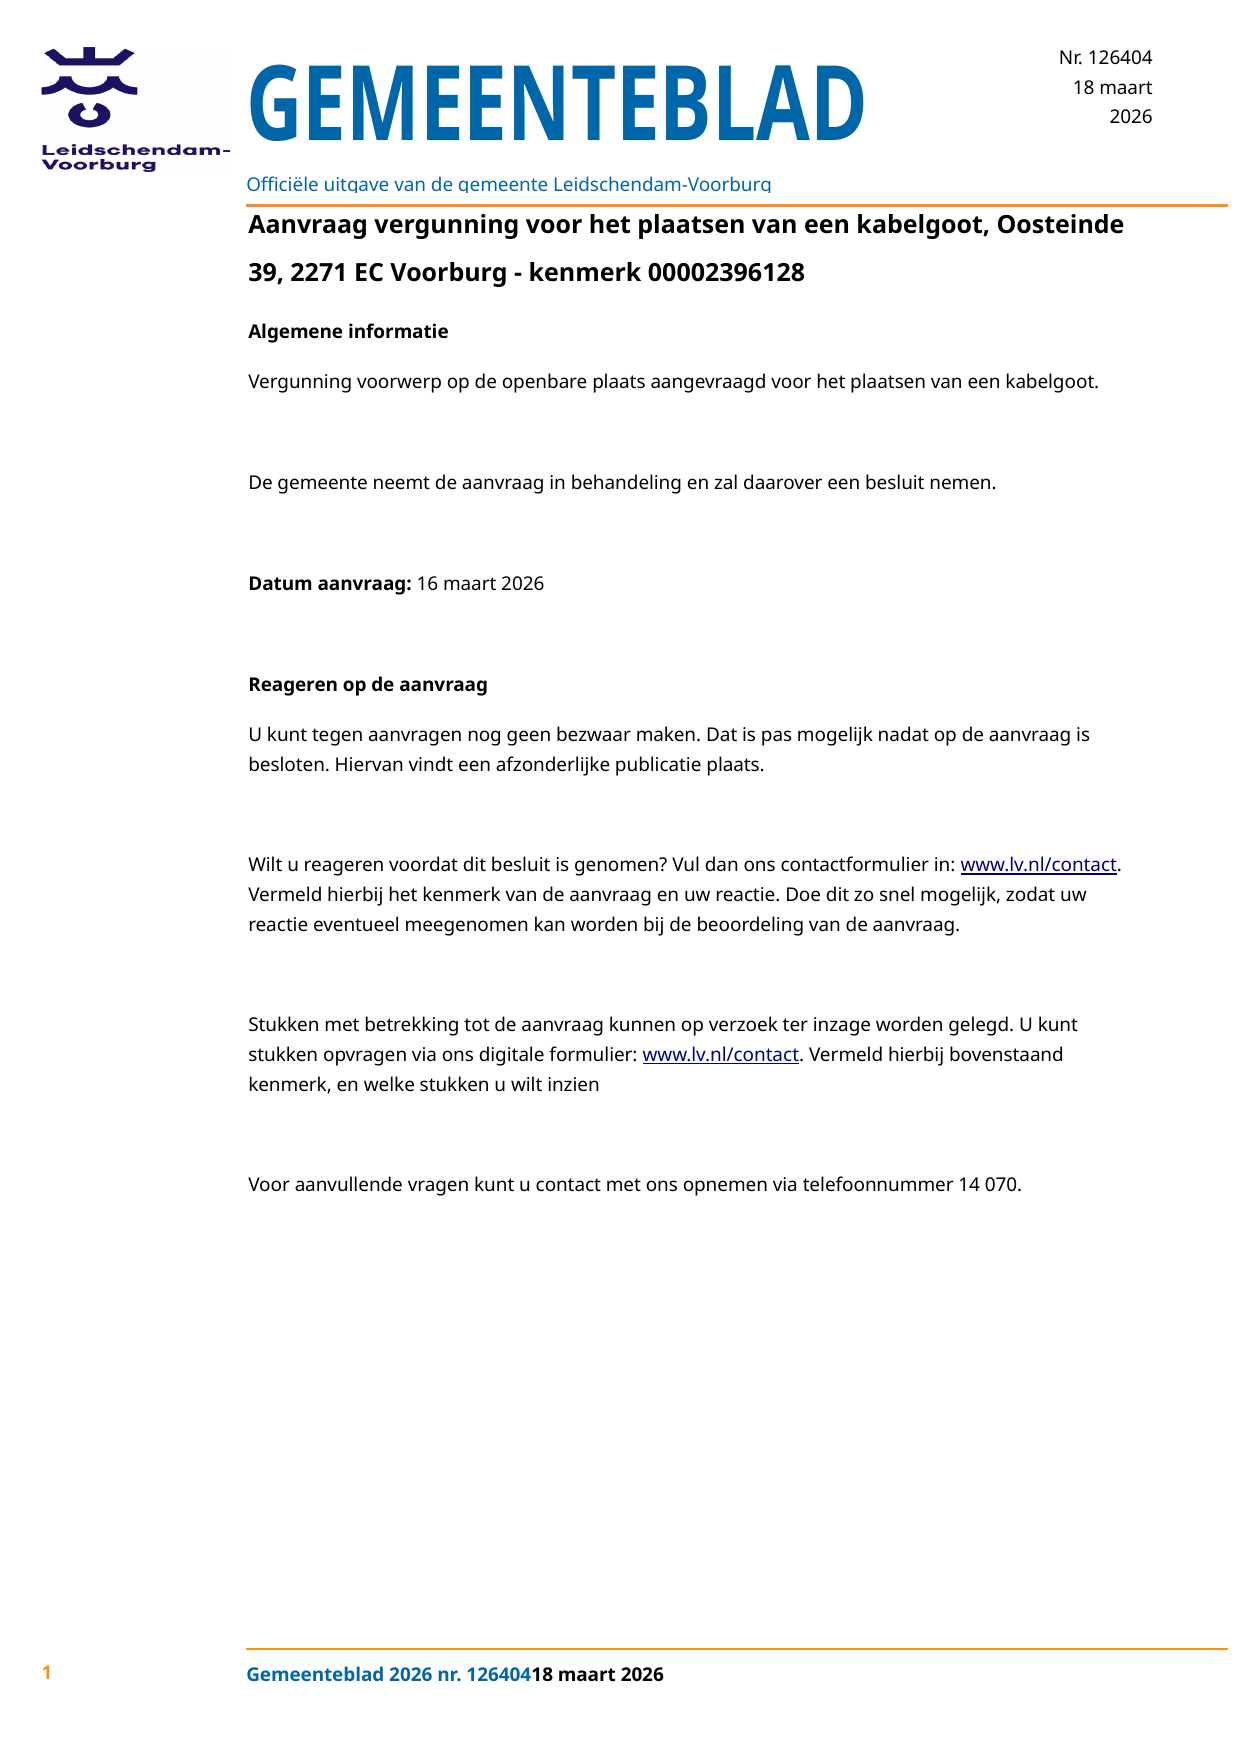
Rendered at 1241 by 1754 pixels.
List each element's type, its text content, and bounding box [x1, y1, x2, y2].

text Datum aanvraag: 16 maart 2026 [248, 570, 1152, 596]
text Algemene informatie [248, 318, 1152, 344]
text Reageren op de aanvraag [248, 671, 1152, 697]
text Stukken met betrekking tot de aanvraag kunnen op verzoek ter inzage worden gelegd. U kunt stukken opvragen via ons digitale formulier: www.lv.nl/contact. Vermeld hierbij bovenstaand kenmerk, en welke stukken u wilt inzien [248, 1012, 1152, 1097]
text Aanvraag vergunning voor het plaatsen van een kabelgoot, Oosteinde 39, 2271 EC Voorburg - kenmerk 00002396128 [248, 207, 1152, 288]
text Wilt u reageren voordat dit besluit is genomen? Vul dan ons contactformulier in: www.lv.nl/contact. Vermeld hierbij het kenmerk van de aanvraag en uw reactie. Doe dit zo snel mogelijk, zodat uw reactie eventueel meegenomen kan worden bij de beoordeling van de aanvraag. [248, 852, 1152, 937]
text Vergunning voorwerp op de openbare plaats aangevraagd voor het plaatsen van een kabelgoot. [248, 368, 1152, 394]
text U kunt tegen aanvragen nog geen bezwaar maken. Dat is pas mogelijk nadat op de aanvraag is besloten. Hiervan vindt een afzonderlijke publicatie plaats. [248, 721, 1152, 777]
text De gemeente neemt de aanvraag in behandeling en zal daarover een besluit nemen. [248, 469, 1152, 495]
text Voor aanvullende vragen kunt u contact met ons opnemen via telefoonnummer 14 070. [248, 1172, 1152, 1197]
picture [41, 47, 231, 172]
